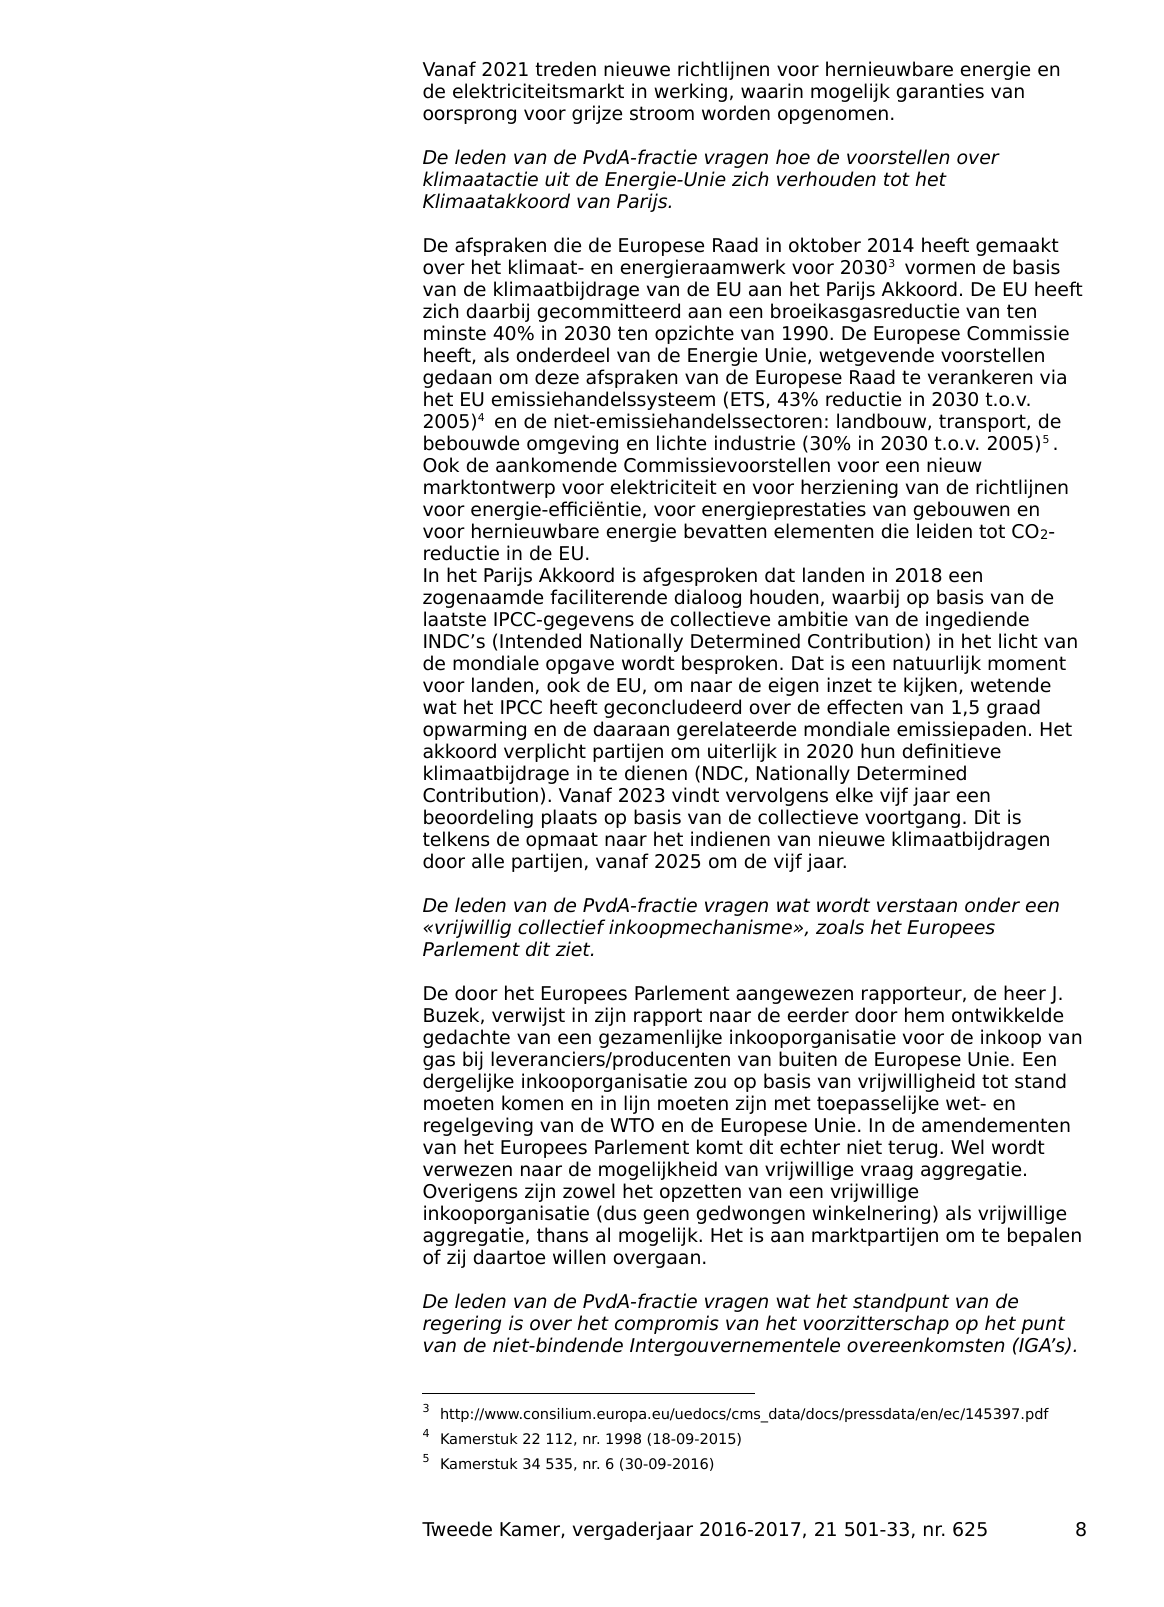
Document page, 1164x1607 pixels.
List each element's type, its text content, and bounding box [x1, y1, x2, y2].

text Kamerstuk 22 112, nr. 1998 (18-09-2015) [422, 1427, 1087, 1449]
text http://www.consilium.europa.eu/uedocs/cms_data/docs/pressdata/en/ec/145397.pdf [422, 1402, 1087, 1424]
text Vanaf 2021 treden nieuwe richtlijnen voor hernieuwbare energie en de elektriciteitsmarkt in werking, waarin mogelijk garanties van oorsprong voor grijze stroom worden opgenomen. [422, 59, 1087, 125]
text Overigens zijn zowel het opzetten van een vrijwillige inkooporganisatie (dus geen gedwongen winkelnering) als vrijwillige aggregatie, thans al mogelijk. Het is aan marktpartijen om te bepalen of zij daartoe willen overgaan. [422, 1181, 1087, 1269]
text De leden van de PvdA-fractie vragen hoe de voorstellen over klimaatactie uit de Energie-Unie zich verhouden tot het Klimaatakkoord van Parijs. [422, 147, 1087, 213]
text De afspraken die de Europese Raad in oktober 2014 heeft gemaakt over het klimaat- en energieraamwerk voor 2030 vormen de basis van de klimaatbijdrage van de EU aan het Parijs Akkoord. De EU heeft zich daarbij gecommitteerd aan een broeikasgasreductie van ten minste 40% in 2030 ten opzichte van 1990. De Europese Commissie heeft, als onderdeel van de Energie Unie, wetgevende voorstellen gedaan om deze afspraken van de Europese Raad te verankeren via het EU emissiehandelssysteem (ETS, 43% reductie in 2030 t.o.v. 2005) en de niet-emissiehandelssectoren: landbouw, transport, de bebouwde omgeving en lichte industrie (30% in 2030 t.o.v. 2005). Ook de aankomende Commissievoorstellen voor een nieuw marktontwerp voor elektriciteit en voor herziening van de richtlijnen voor energie-efficiëntie, voor energieprestaties van gebouwen en voor hernieuwbare energie bevatten elementen die leiden tot CO2-reductie in de EU. [422, 235, 1087, 565]
text De leden van de PvdA-fractie vragen wat wordt verstaan onder een «vrijwillig collectief inkoopmechanisme», zoals het Europees Parlement dit ziet. [422, 895, 1087, 961]
text De door het Europees Parlement aangewezen rapporteur, de heer J. Buzek, verwijst in zijn rapport naar de eerder door hem ontwikkelde gedachte van een gezamenlijke inkooporganisatie voor de inkoop van gas bij leveranciers/producenten van buiten de Europese Unie. Een dergelijke inkooporganisatie zou op basis van vrijwilligheid tot stand moeten komen en in lijn moeten zijn met toepasselijke wet- en regelgeving van de WTO en de Europese Unie. In de amendementen van het Europees Parlement komt dit echter niet terug. Wel wordt verwezen naar de mogelijkheid van vrijwillige vraag aggregatie. [422, 983, 1087, 1181]
text Kamerstuk 34 535, nr. 6 (30-09-2016) [422, 1452, 1087, 1474]
text De leden van de PvdA-fractie vragen wat het standpunt van de regering is over het compromis van het voorzitterschap op het punt van de niet-bindende Intergouvernementele overeenkomsten (IGA’s). [422, 1291, 1087, 1357]
text In het Parijs Akkoord is afgesproken dat landen in 2018 een zogenaamde faciliterende dialoog houden, waarbij op basis van de laatste IPCC-gegevens de collectieve ambitie van de ingediende INDC’s (Intended Nationally Determined Contribution) in het licht van de mondiale opgave wordt besproken. Dat is een natuurlijk moment voor landen, ook de EU, om naar de eigen inzet te kijken, wetende wat het IPCC heeft geconcludeerd over de effecten van 1,5 graad opwarming en de daaraan gerelateerde mondiale emissiepaden. Het akkoord verplicht partijen om uiterlijk in 2020 hun definitieve klimaatbijdrage in te dienen (NDC, Nationally Determined Contribution). Vanaf 2023 vindt vervolgens elke vijf jaar een beoordeling plaats op basis van de collectieve voortgang. Dit is telkens de opmaat naar het indienen van nieuwe klimaatbijdragen door alle partijen, vanaf 2025 om de vijf jaar. [422, 565, 1087, 873]
